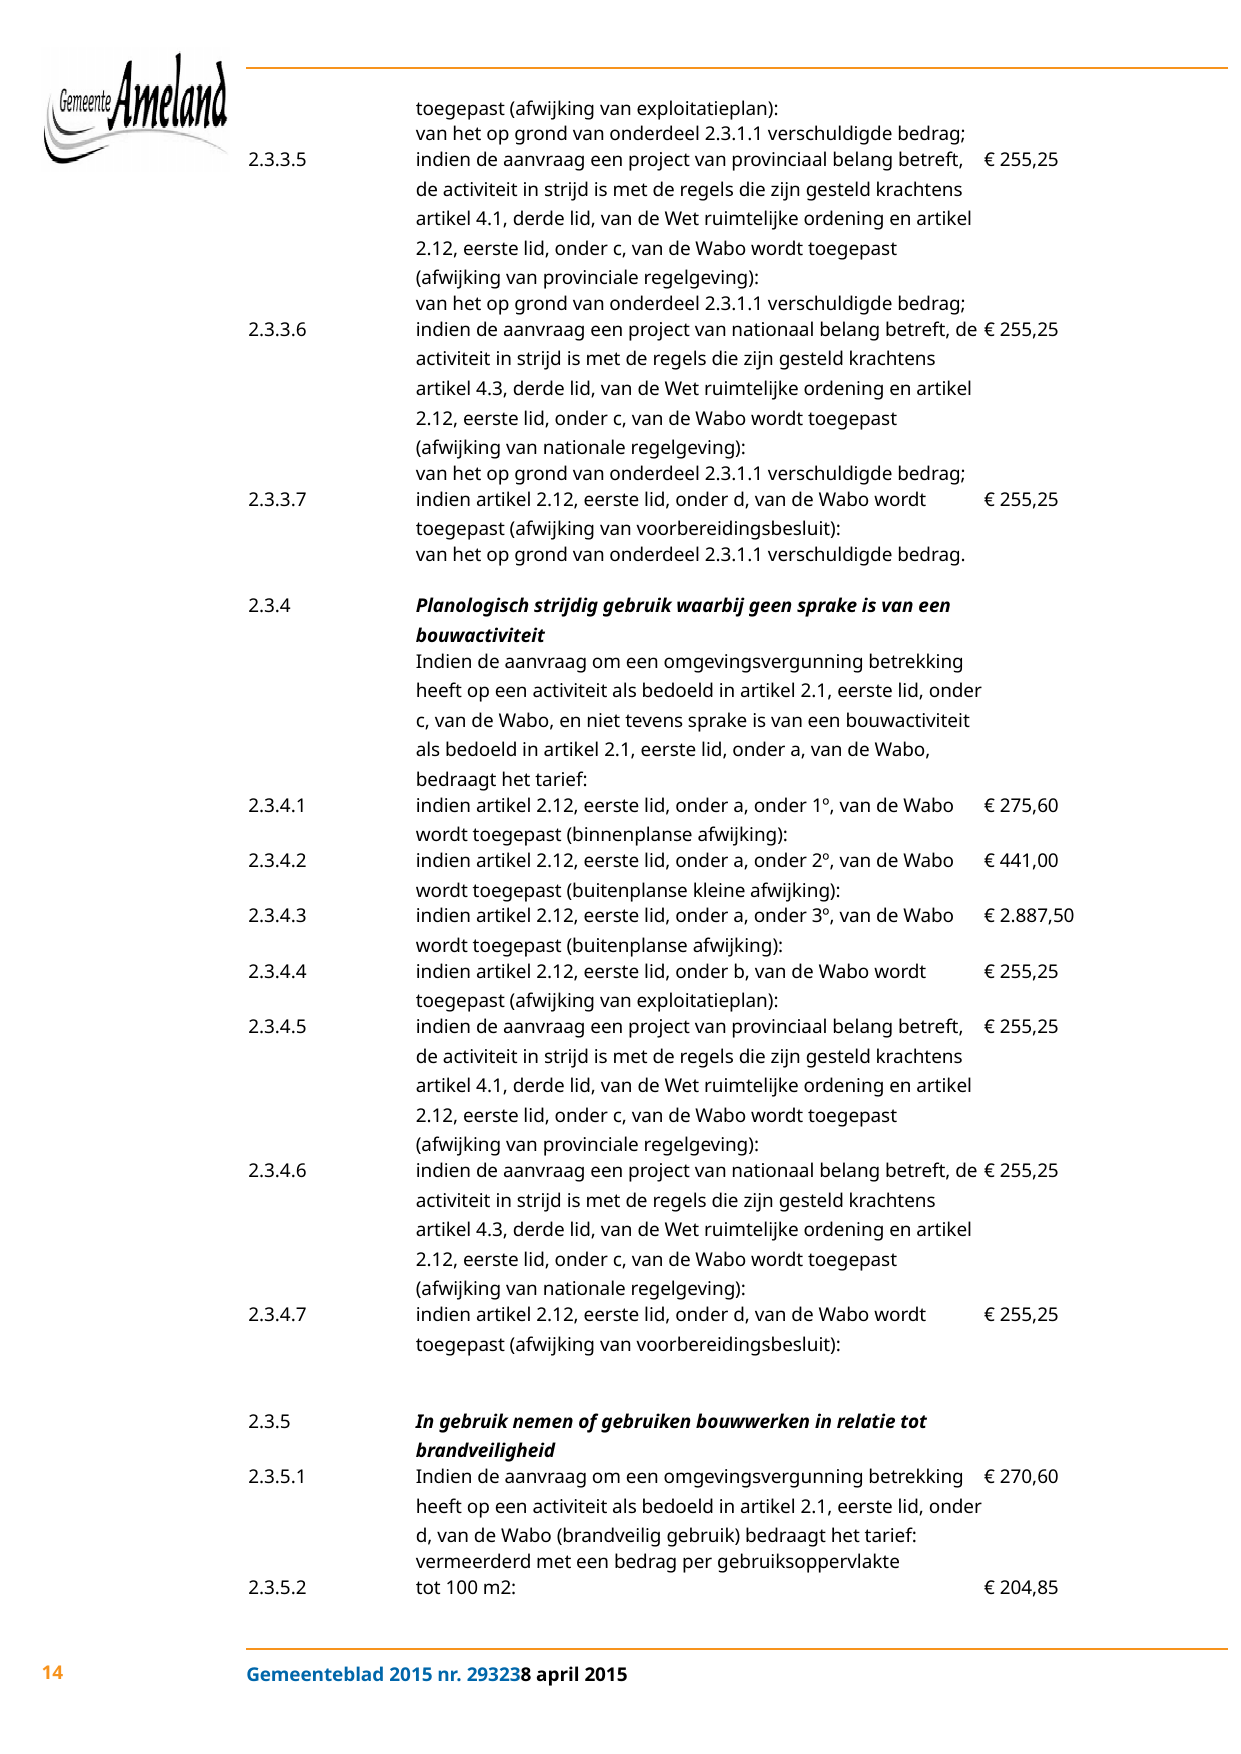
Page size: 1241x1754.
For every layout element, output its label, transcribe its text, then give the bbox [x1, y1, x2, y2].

table_cell [984, 648, 1152, 792]
table_header In gebruik nemen of gebruiken bouwwerken in relatie tot brandveiligheid [416, 1408, 984, 1463]
table_cell 2.3.4.3 [248, 903, 416, 958]
table_cell van het op grond van onderdeel 2.3.1.1 verschuldigde bedrag; [416, 121, 984, 146]
table_header [984, 1408, 1152, 1463]
table_cell 2.3.3.7 [248, 486, 416, 541]
table_cell € 255,25 [984, 1013, 1152, 1157]
table_cell [248, 648, 416, 792]
table_cell indien de aanvraag een project van nationaal belang betreft, de activiteit in strijd is met de regels die zijn gesteld krachtens artikel 4.3, derde lid, van de Wet ruimtelijke ordening en artikel 2.12, eerste lid, onder c, van de Wabo wordt toegepast (afwijking van nationale regelgeving): [416, 1157, 984, 1301]
table_cell 2.3.4.7 [248, 1301, 416, 1357]
table_cell € 270,60 [984, 1464, 1152, 1548]
table_cell € 255,25 [984, 486, 1152, 541]
table_cell € 275,60 [984, 792, 1152, 847]
table_cell Indien de aanvraag om een omgevingsvergunning betrekking heeft op een activiteit als bedoeld in artikel 2.1, eerste lid, onder c, van de Wabo, en niet tevens sprake is van een bouwactiviteit als bedoeld in artikel 2.1, eerste lid, onder a, van de Wabo, bedraagt het tarief: [416, 648, 984, 792]
table_cell 2.3.4.4 [248, 958, 416, 1013]
picture [41, 47, 231, 172]
table_header 2.3.5 [248, 1408, 416, 1463]
table_cell van het op grond van onderdeel 2.3.1.1 verschuldigde bedrag. [416, 541, 984, 567]
table_cell [248, 460, 416, 486]
table_cell [248, 541, 416, 567]
table_cell 2.3.4 [248, 593, 416, 648]
table_cell 2.3.4.6 [248, 1157, 416, 1301]
table_cell Planologisch strijdig gebruik waarbij geen sprake is van een bouwactiviteit [416, 593, 984, 648]
table_cell indien artikel 2.12, eerste lid, onder a, onder 2º, van de Wabo wordt toegepast (buitenplanse kleine afwijking): [416, 847, 984, 903]
table_cell 2.3.3.5 [248, 146, 416, 290]
table_cell € 204,85 [984, 1574, 1152, 1600]
table_cell tot 100 m2: [416, 1574, 984, 1600]
table_cell van het op grond van onderdeel 2.3.1.1 verschuldigde bedrag; [416, 460, 984, 486]
table_cell 2.3.3.6 [248, 316, 416, 460]
table_cell € 255,25 [984, 958, 1152, 1013]
table_cell 2.3.4.1 [248, 792, 416, 847]
table_cell Indien de aanvraag om een omgevingsvergunning betrekking heeft op een activiteit als bedoeld in artikel 2.1, eerste lid, onder d, van de Wabo (brandveilig gebruik) bedraagt het tarief: [416, 1464, 984, 1548]
table_cell 2.3.4.5 [248, 1013, 416, 1157]
table_cell € 441,00 [984, 847, 1152, 903]
table_cell [984, 290, 1152, 316]
table_cell [984, 593, 1152, 648]
table_cell toegepast (afwijking van exploitatieplan): [416, 95, 984, 121]
table_cell € 255,25 [984, 316, 1152, 460]
table_cell 2.3.4.2 [248, 847, 416, 903]
table_cell 2.3.5.2 [248, 1574, 416, 1600]
table_cell € 255,25 [984, 1301, 1152, 1357]
table_cell van het op grond van onderdeel 2.3.1.1 verschuldigde bedrag; [416, 290, 984, 316]
table_cell [984, 1548, 1152, 1574]
table_cell [248, 290, 416, 316]
table_cell indien artikel 2.12, eerste lid, onder d, van de Wabo wordt toegepast (afwijking van voorbereidingsbesluit): [416, 486, 984, 541]
table_cell [984, 541, 1152, 567]
table_cell indien de aanvraag een project van provinciaal belang betreft, de activiteit in strijd is met de regels die zijn gesteld krachtens artikel 4.1, derde lid, van de Wet ruimtelijke ordening en artikel 2.12, eerste lid, onder c, van de Wabo wordt toegepast (afwijking van provinciale regelgeving): [416, 1013, 984, 1157]
table_cell 2.3.5.1 [248, 1464, 416, 1548]
table_cell [248, 95, 416, 121]
table_cell indien artikel 2.12, eerste lid, onder a, onder 1º, van de Wabo wordt toegepast (binnenplanse afwijking): [416, 792, 984, 847]
table_cell vermeerderd met een bedrag per gebruiksoppervlakte [416, 1548, 984, 1574]
table_cell indien artikel 2.12, eerste lid, onder a, onder 3º, van de Wabo wordt toegepast (buitenplanse afwijking): [416, 903, 984, 958]
table_cell [248, 1548, 416, 1574]
table_cell € 255,25 [984, 1157, 1152, 1301]
table_cell [984, 460, 1152, 486]
table_cell indien artikel 2.12, eerste lid, onder b, van de Wabo wordt toegepast (afwijking van exploitatieplan): [416, 958, 984, 1013]
table_cell indien de aanvraag een project van nationaal belang betreft, de activiteit in strijd is met de regels die zijn gesteld krachtens artikel 4.3, derde lid, van de Wet ruimtelijke ordening en artikel 2.12, eerste lid, onder c, van de Wabo wordt toegepast (afwijking van nationale regelgeving): [416, 316, 984, 460]
table_cell indien artikel 2.12, eerste lid, onder d, van de Wabo wordt toegepast (afwijking van voorbereidingsbesluit): [416, 1301, 984, 1357]
table_cell € 2.887,50 [984, 903, 1152, 958]
table_cell indien de aanvraag een project van provinciaal belang betreft, de activiteit in strijd is met de regels die zijn gesteld krachtens artikel 4.1, derde lid, van de Wet ruimtelijke ordening en artikel 2.12, eerste lid, onder c, van de Wabo wordt toegepast (afwijking van provinciale regelgeving): [416, 146, 984, 290]
table_cell [984, 121, 1152, 146]
table_cell [248, 121, 416, 146]
table_cell [984, 95, 1152, 121]
table_cell € 255,25 [984, 146, 1152, 290]
table_cell [416, 567, 984, 593]
table_cell [248, 567, 416, 593]
table_cell [984, 567, 1152, 593]
